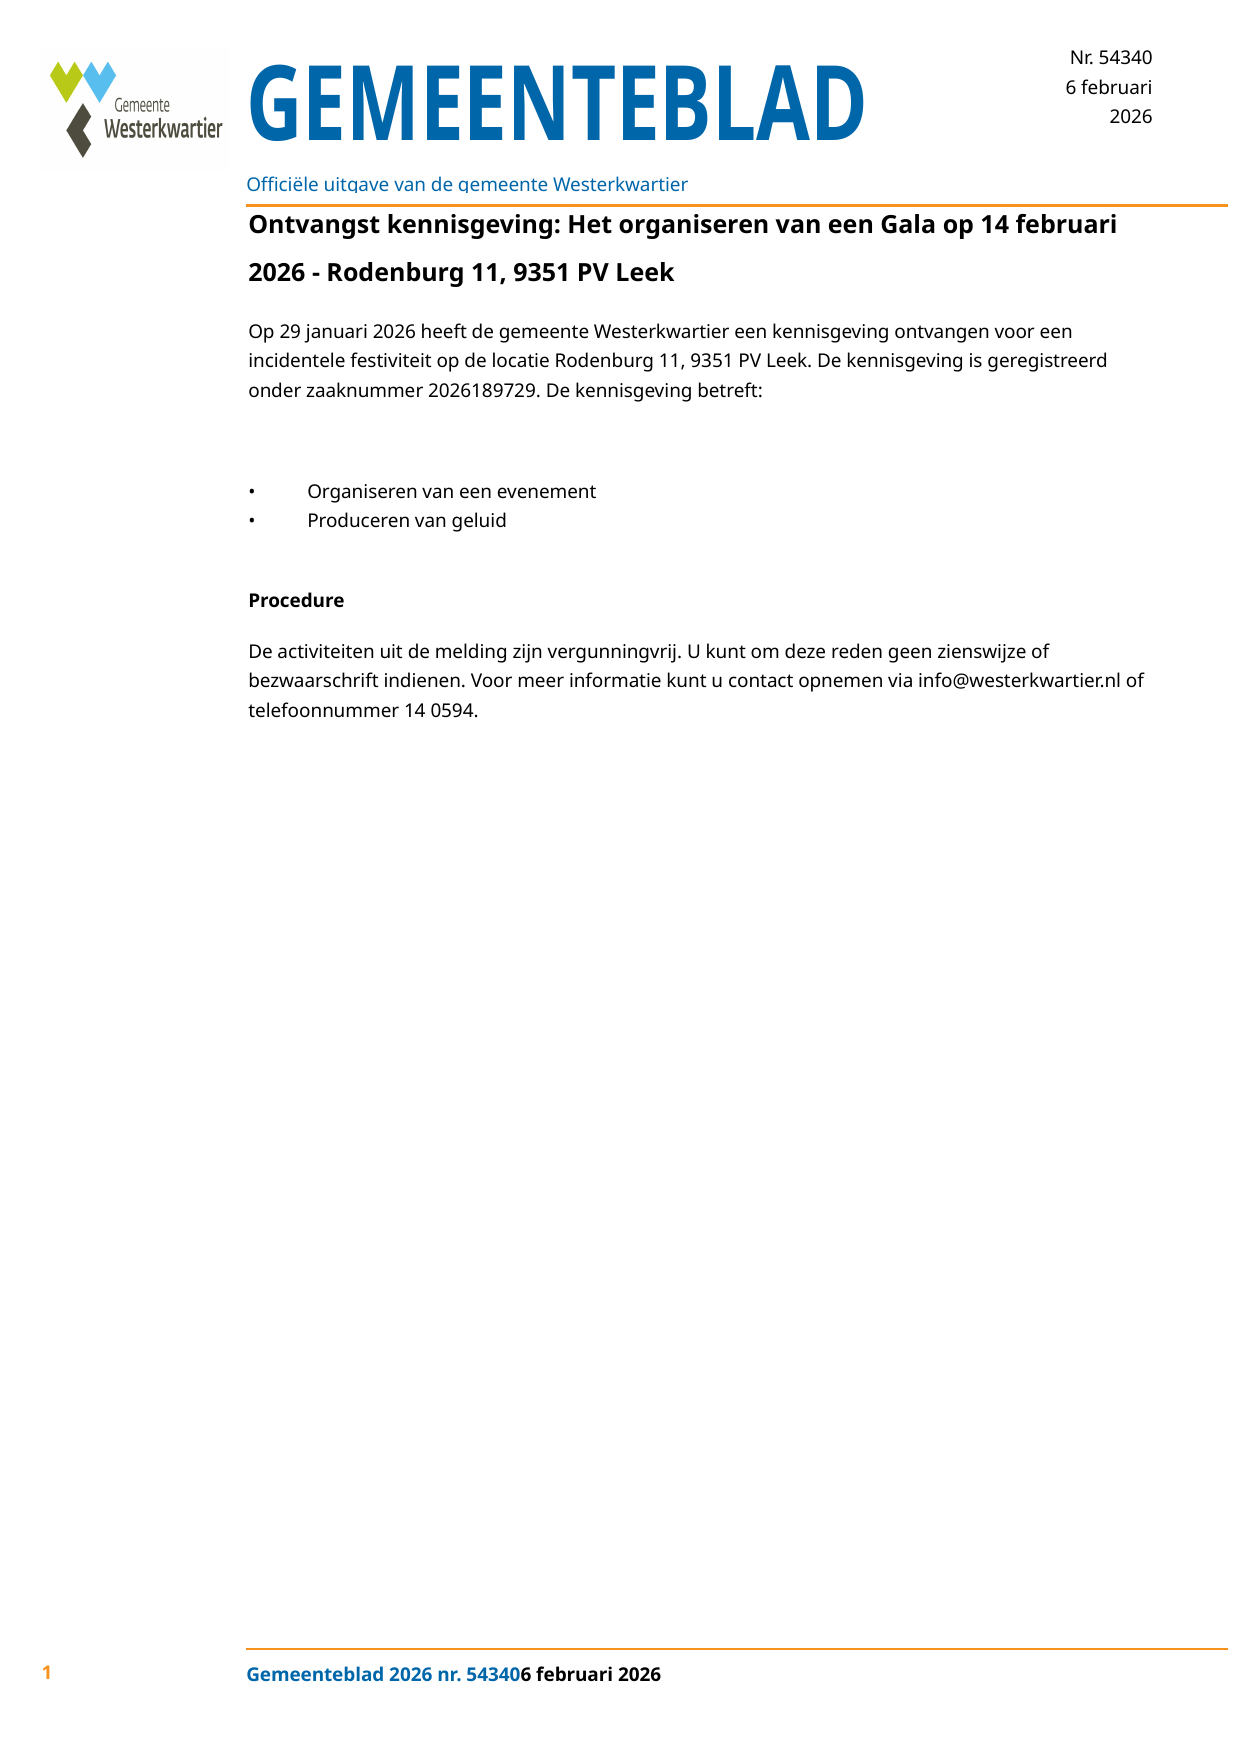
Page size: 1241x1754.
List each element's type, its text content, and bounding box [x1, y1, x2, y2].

list Organiseren van een evenement [248, 478, 1152, 504]
list Produceren van geluid [248, 507, 1152, 533]
picture [41, 47, 231, 172]
text Ontvangst kennisgeving: Het organiseren van een Gala op 14 februari 2026 - Rodenburg 11, 9351 PV Leek [248, 207, 1152, 288]
text Procedure [248, 587, 1152, 613]
text Op 29 januari 2026 heeft de gemeente Westerkwartier een kennisgeving ontvangen voor een incidentele festiviteit op de locatie Rodenburg 11, 9351 PV Leek. De kennisgeving is geregistreerd onder zaaknummer 2026189729. De kennisgeving betreft: [248, 318, 1152, 403]
text De activiteiten uit de melding zijn vergunningvrij. U kunt om deze reden geen zienswijze of bezwaarschrift indienen. Voor meer informatie kunt u contact opnemen via info@westerkwartier.nl of telefoonnummer 14 0594. [248, 638, 1152, 723]
